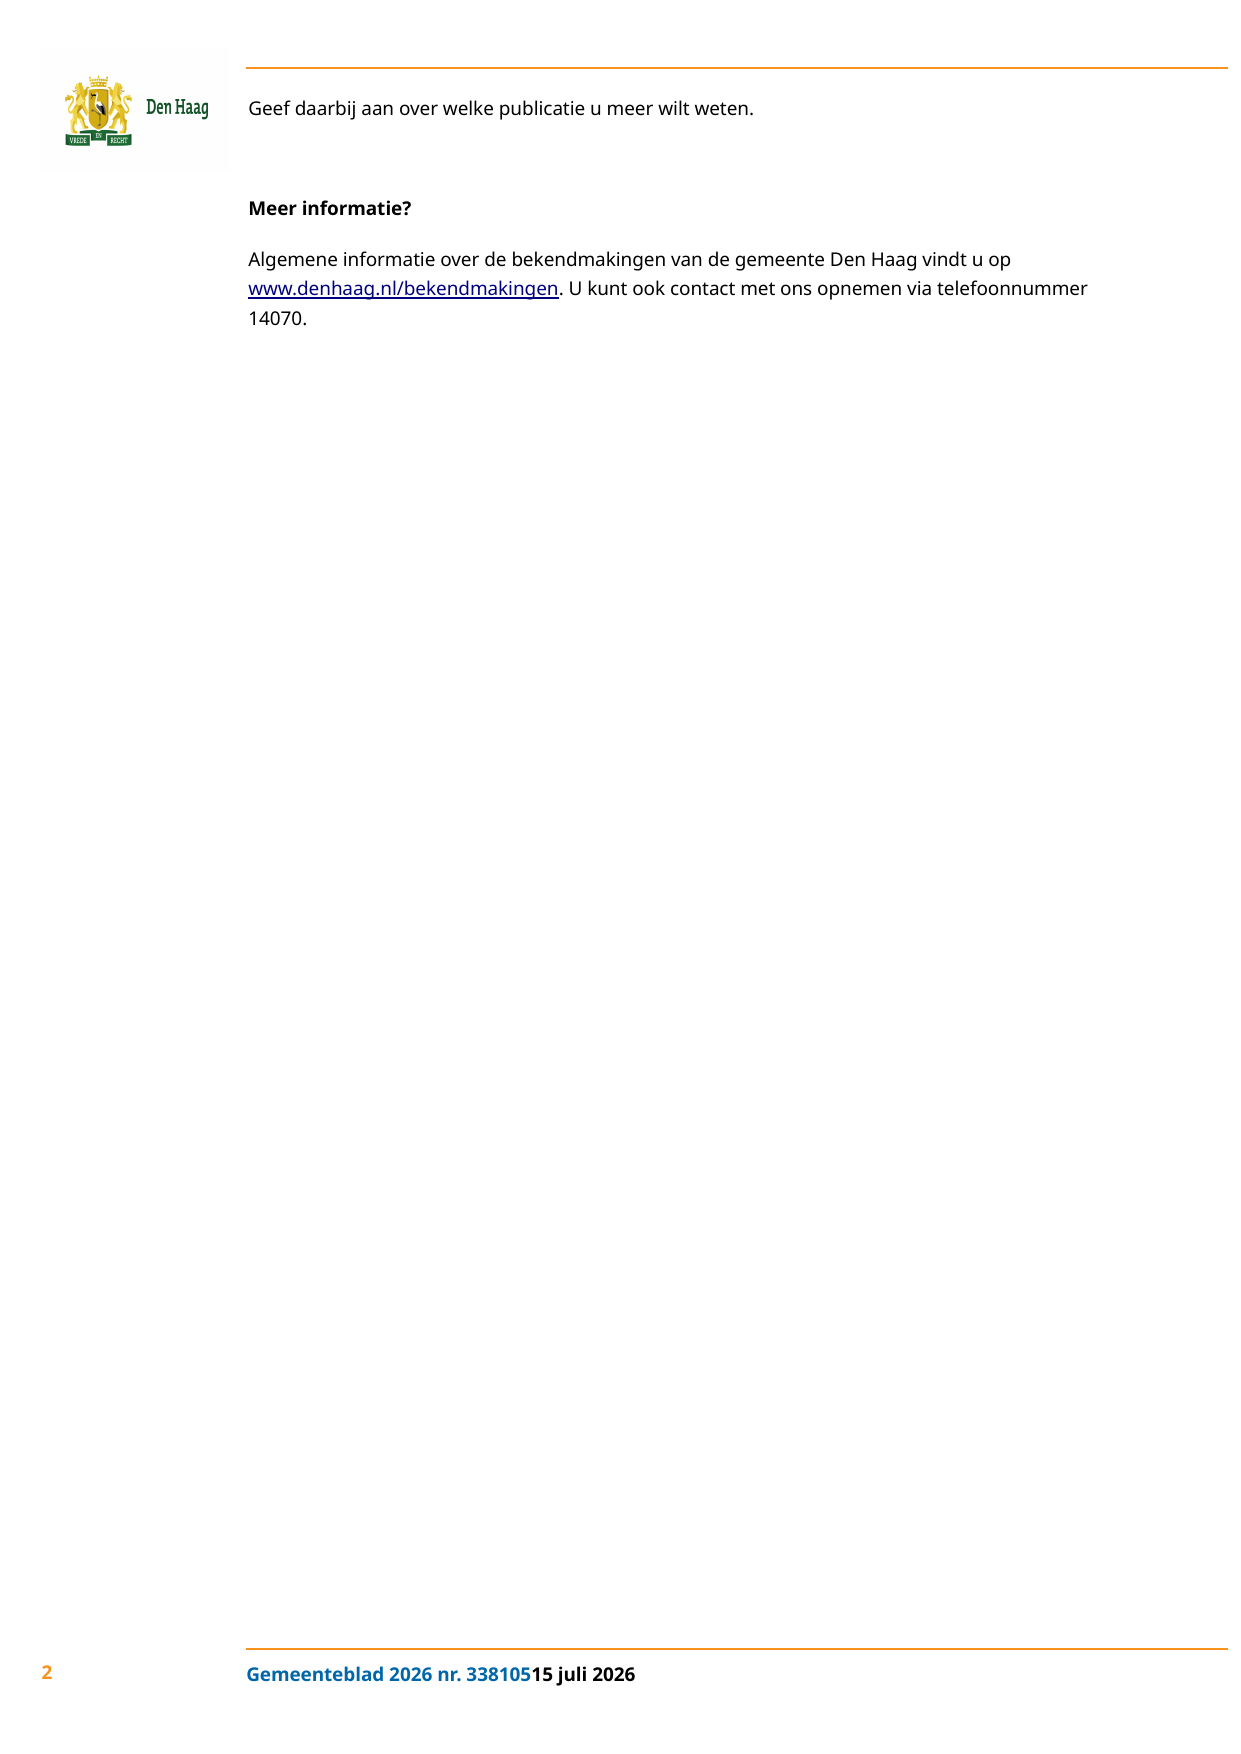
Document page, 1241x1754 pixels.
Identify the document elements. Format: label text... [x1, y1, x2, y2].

text Meer informatie? [248, 196, 1152, 221]
text Geef daarbij aan over welke publicatie u meer wilt weten. [248, 95, 1152, 121]
text Algemene informatie over de bekendmakingen van de gemeente Den Haag vindt u op www.denhaag.nl/bekendmakingen. U kunt ook contact met ons opnemen via telefoonnummer 14070. [248, 246, 1152, 331]
picture [41, 47, 231, 172]
